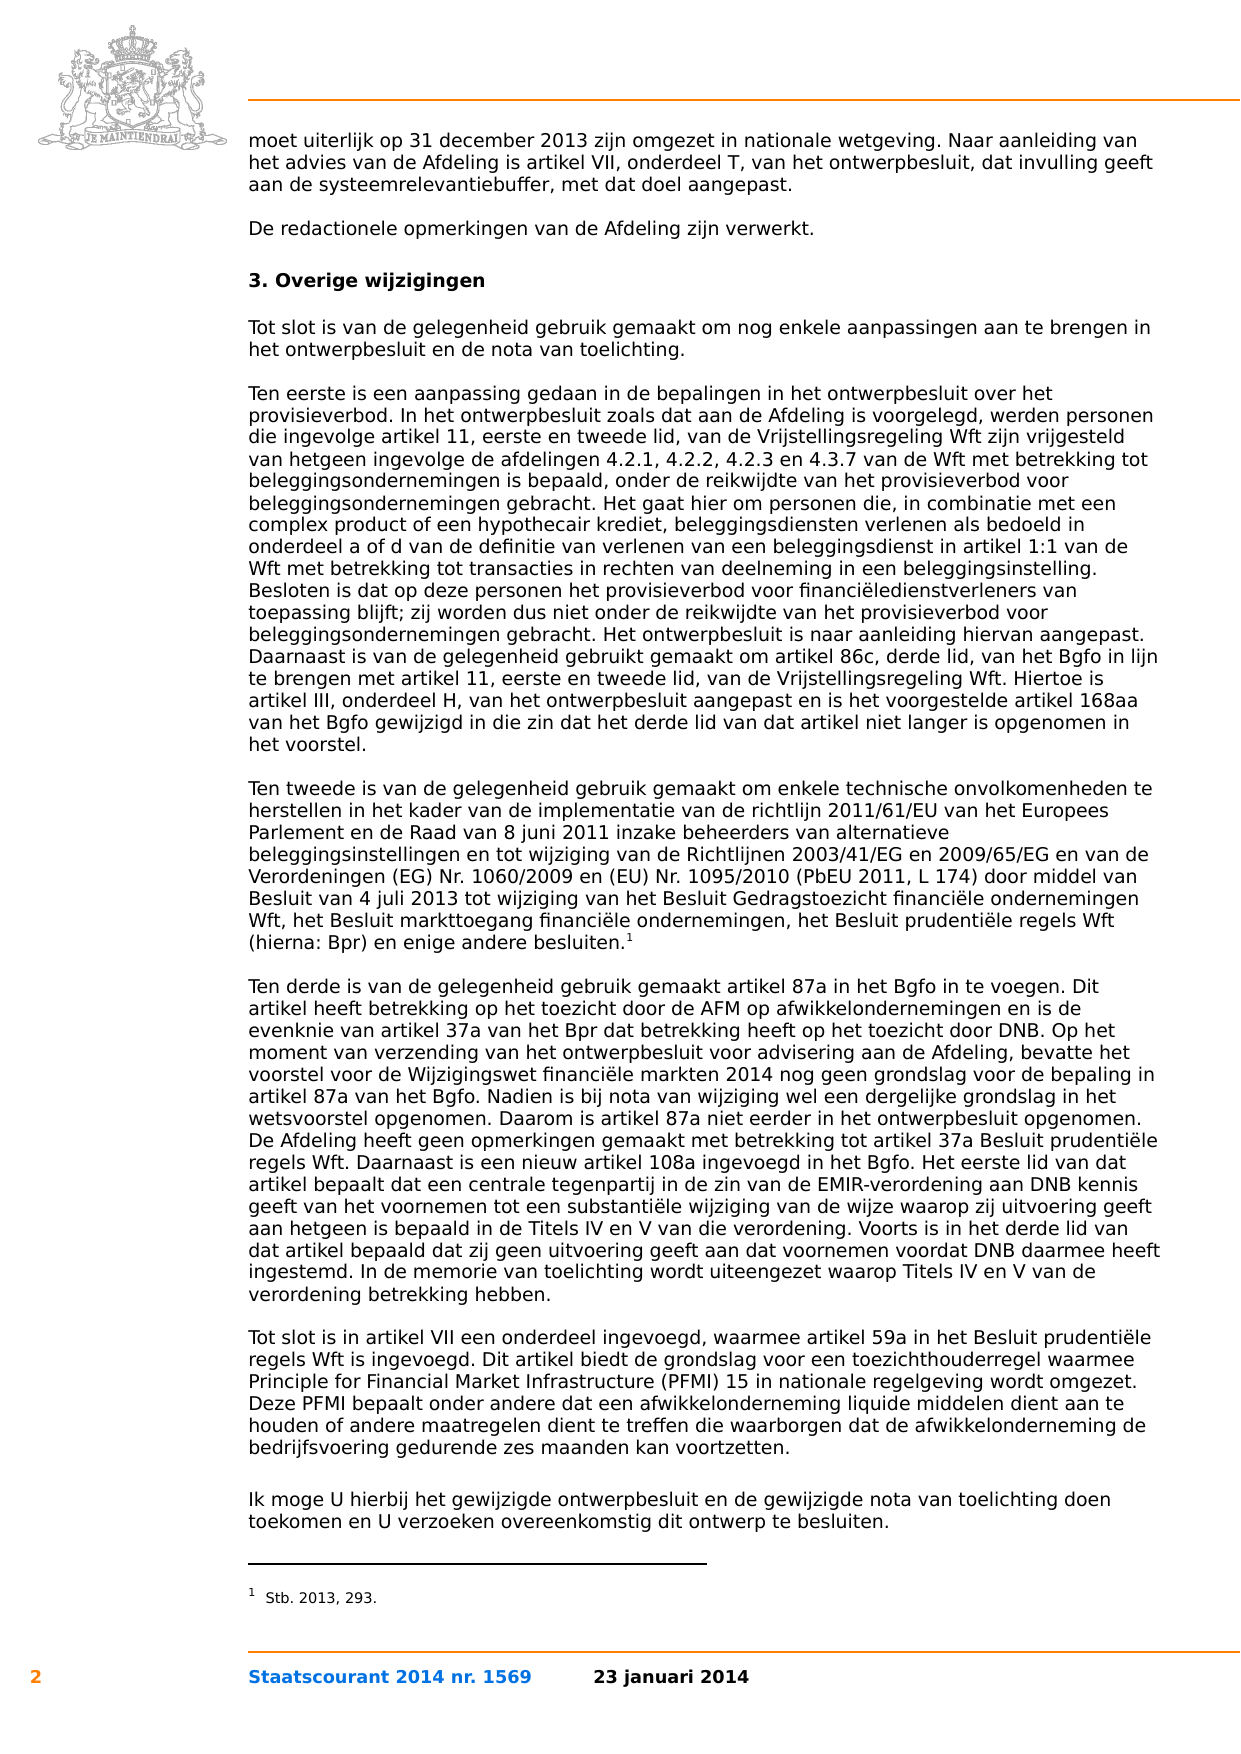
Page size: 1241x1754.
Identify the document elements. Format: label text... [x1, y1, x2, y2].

text Ik moge U hierbij het gewijzigde ontwerpbesluit en de gewijzigde nota van toelichting doen toekomen en U verzoeken overeenkomstig dit ontwerp te besluiten. [248, 1489, 1163, 1533]
subtitle 3. Overige wijzigingen [248, 270, 1163, 292]
text moet uiterlijk op 31 december 2013 zijn omgezet in nationale wetgeving. Naar aanleiding van het advies van de Afdeling is artikel VII, onderdeel T, van het ontwerpbesluit, dat invulling geeft aan de systeemrelevantiebuffer, met dat doel aangepast. [248, 130, 1163, 196]
text Ten tweede is van de gelegenheid gebruik gemaakt om enkele technische onvolkomenheden te herstellen in het kader van de implementatie van de richtlijn 2011/61/EU van het Europees Parlement en de Raad van 8 juni 2011 inzake beheerders van alternatieve beleggingsinstellingen en tot wijziging van de Richtlijnen 2003/41/EG en 2009/65/EG en van de Verordeningen (EG) Nr. 1060/2009 en (EU) Nr. 1095/2010 (PbEU 2011, L 174) door middel van Besluit van 4 juli 2013 tot wijziging van het Besluit Gedragstoezicht financiële ondernemingen Wft, het Besluit markttoegang financiële ondernemingen, het Besluit prudentiële regels Wft (hierna: Bpr) en enige andere besluiten. [248, 778, 1163, 954]
text Ten eerste is een aanpassing gedaan in de bepalingen in het ontwerpbesluit over het provisieverbod. In het ontwerpbesluit zoals dat aan de Afdeling is voorgelegd, werden personen die ingevolge artikel 11, eerste en tweede lid, van de Vrijstellingsregeling Wft zijn vrijgesteld van hetgeen ingevolge de afdelingen 4.2.1, 4.2.2, 4.2.3 en 4.3.7 van de Wft met betrekking tot beleggingsondernemingen is bepaald, onder de reikwijdte van het provisieverbod voor beleggingsondernemingen gebracht. Het gaat hier om personen die, in combinatie met een complex product of een hypothecair krediet, beleggingsdiensten verlenen als bedoeld in onderdeel a of d van de definitie van verlenen van een beleggingsdienst in artikel 1:1 van de Wft met betrekking tot transacties in rechten van deelneming in een beleggingsinstelling. Besloten is dat op deze personen het provisieverbod voor financiëledienstverleners van toepassing blijft; zij worden dus niet onder de reikwijdte van het provisieverbod voor beleggingsondernemingen gebracht. Het ontwerpbesluit is naar aanleiding hiervan aangepast. Daarnaast is van de gelegenheid gebruikt gemaakt om artikel 86c, derde lid, van het Bgfo in lijn te brengen met artikel 11, eerste en tweede lid, van de Vrijstellingsregeling Wft. Hiertoe is artikel III, onderdeel H, van het ontwerpbesluit aangepast en is het voorgestelde artikel 168aa van het Bgfo gewijzigd in die zin dat het derde lid van dat artikel niet langer is opgenomen in het voorstel. [248, 382, 1163, 756]
text Tot slot is in artikel VII een onderdeel ingevoegd, waarmee artikel 59a in het Besluit prudentiële regels Wft is ingevoegd. Dit artikel biedt de grondslag voor een toezichthouderregel waarmee Principle for Financial Market Infrastructure (PFMI) 15 in nationale regelgeving wordt omgezet. Deze PFMI bepaalt onder andere dat een afwikkelonderneming liquide middelen dient aan te houden of andere maatregelen dient te treffen die waarborgen dat de afwikkelonderneming de bedrijfsvoering gedurende zes maanden kan voortzetten. [248, 1327, 1163, 1459]
text Tot slot is van de gelegenheid gebruik gemaakt om nog enkele aanpassingen aan te brengen in het ontwerpbesluit en de nota van toelichting. [248, 317, 1163, 361]
picture [38, 25, 227, 150]
text Stb. 2013, 293. [248, 1586, 1163, 1608]
text De redactionele opmerkingen van de Afdeling zijn verwerkt. [248, 218, 1163, 240]
text Ten derde is van de gelegenheid gebruik gemaakt artikel 87a in het Bgfo in te voegen. Dit artikel heeft betrekking op het toezicht door de AFM op afwikkelondernemingen en is de evenknie van artikel 37a van het Bpr dat betrekking heeft op het toezicht door DNB. Op het moment van verzending van het ontwerpbesluit voor advisering aan de Afdeling, bevatte het voorstel voor de Wijzigingswet financiële markten 2014 nog geen grondslag voor de bepaling in artikel 87a van het Bgfo. Nadien is bij nota van wijziging wel een dergelijke grondslag in het wetsvoorstel opgenomen. Daarom is artikel 87a niet eerder in het ontwerpbesluit opgenomen. De Afdeling heeft geen opmerkingen gemaakt met betrekking tot artikel 37a Besluit prudentiële regels Wft. Daarnaast is een nieuw artikel 108a ingevoegd in het Bgfo. Het eerste lid van dat artikel bepaalt dat een centrale tegenpartij in de zin van de EMIR-verordening aan DNB kennis geeft van het voornemen tot een substantiële wijziging van de wijze waarop zij uitvoering geeft aan hetgeen is bepaald in de Titels IV en V van die verordening. Voorts is in het derde lid van dat artikel bepaald dat zij geen uitvoering geeft aan dat voornemen voordat DNB daarmee heeft ingestemd. In de memorie van toelichting wordt uiteengezet waarop Titels IV en V van de verordening betrekking hebben. [248, 976, 1163, 1305]
